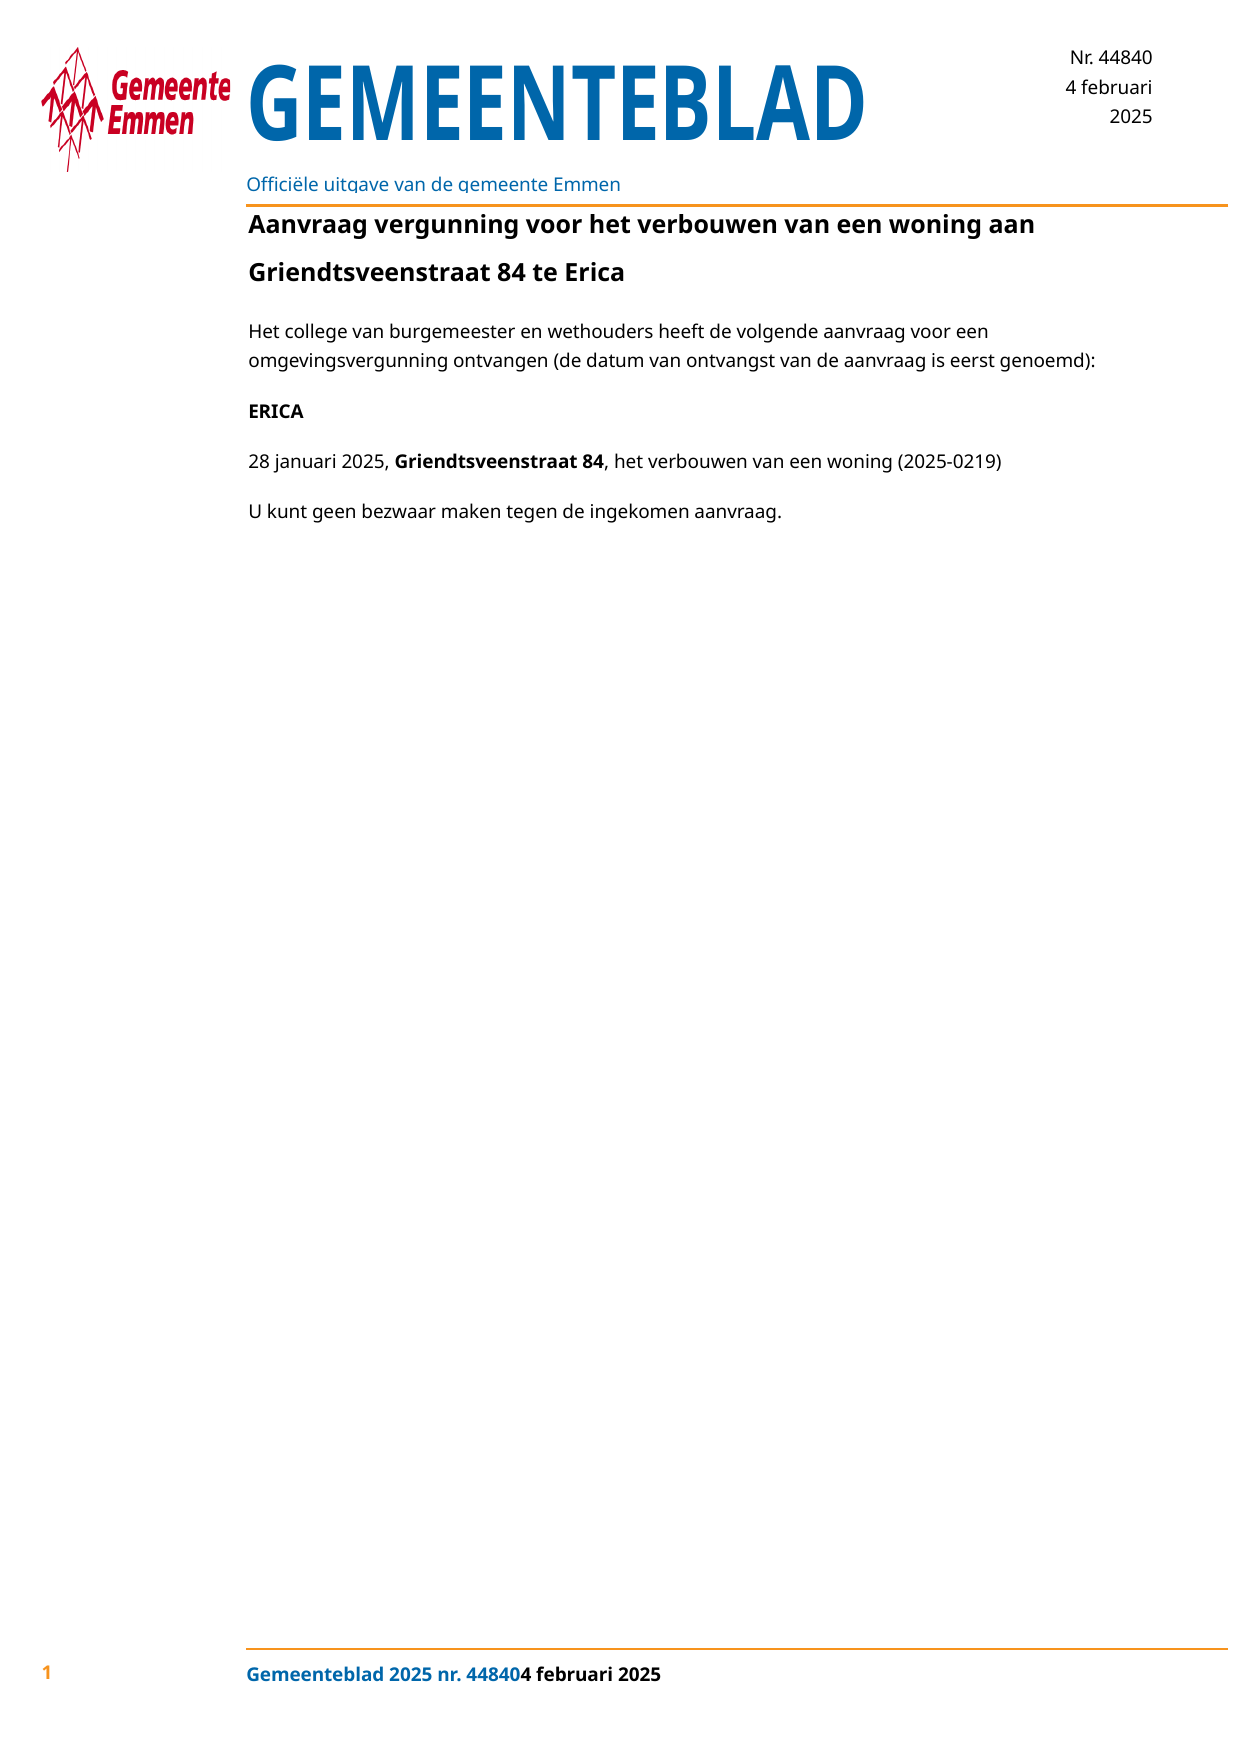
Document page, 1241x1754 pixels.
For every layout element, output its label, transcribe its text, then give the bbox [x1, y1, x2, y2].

picture [41, 47, 231, 172]
text Aanvraag vergunning voor het verbouwen van een woning aan Griendtsveenstraat 84 te Erica [248, 207, 1152, 288]
text ERICA [248, 398, 1152, 424]
text U kunt geen bezwaar maken tegen de ingekomen aanvraag. [248, 499, 1152, 524]
text 28 januari 2025, Griendtsveenstraat 84, het verbouwen van een woning (2025-0219) [248, 448, 1152, 474]
text Het college van burgemeester en wethouders heeft de volgende aanvraag voor een omgevingsvergunning ontvangen (de datum van ontvangst van de aanvraag is eerst genoemd): [248, 318, 1152, 373]
